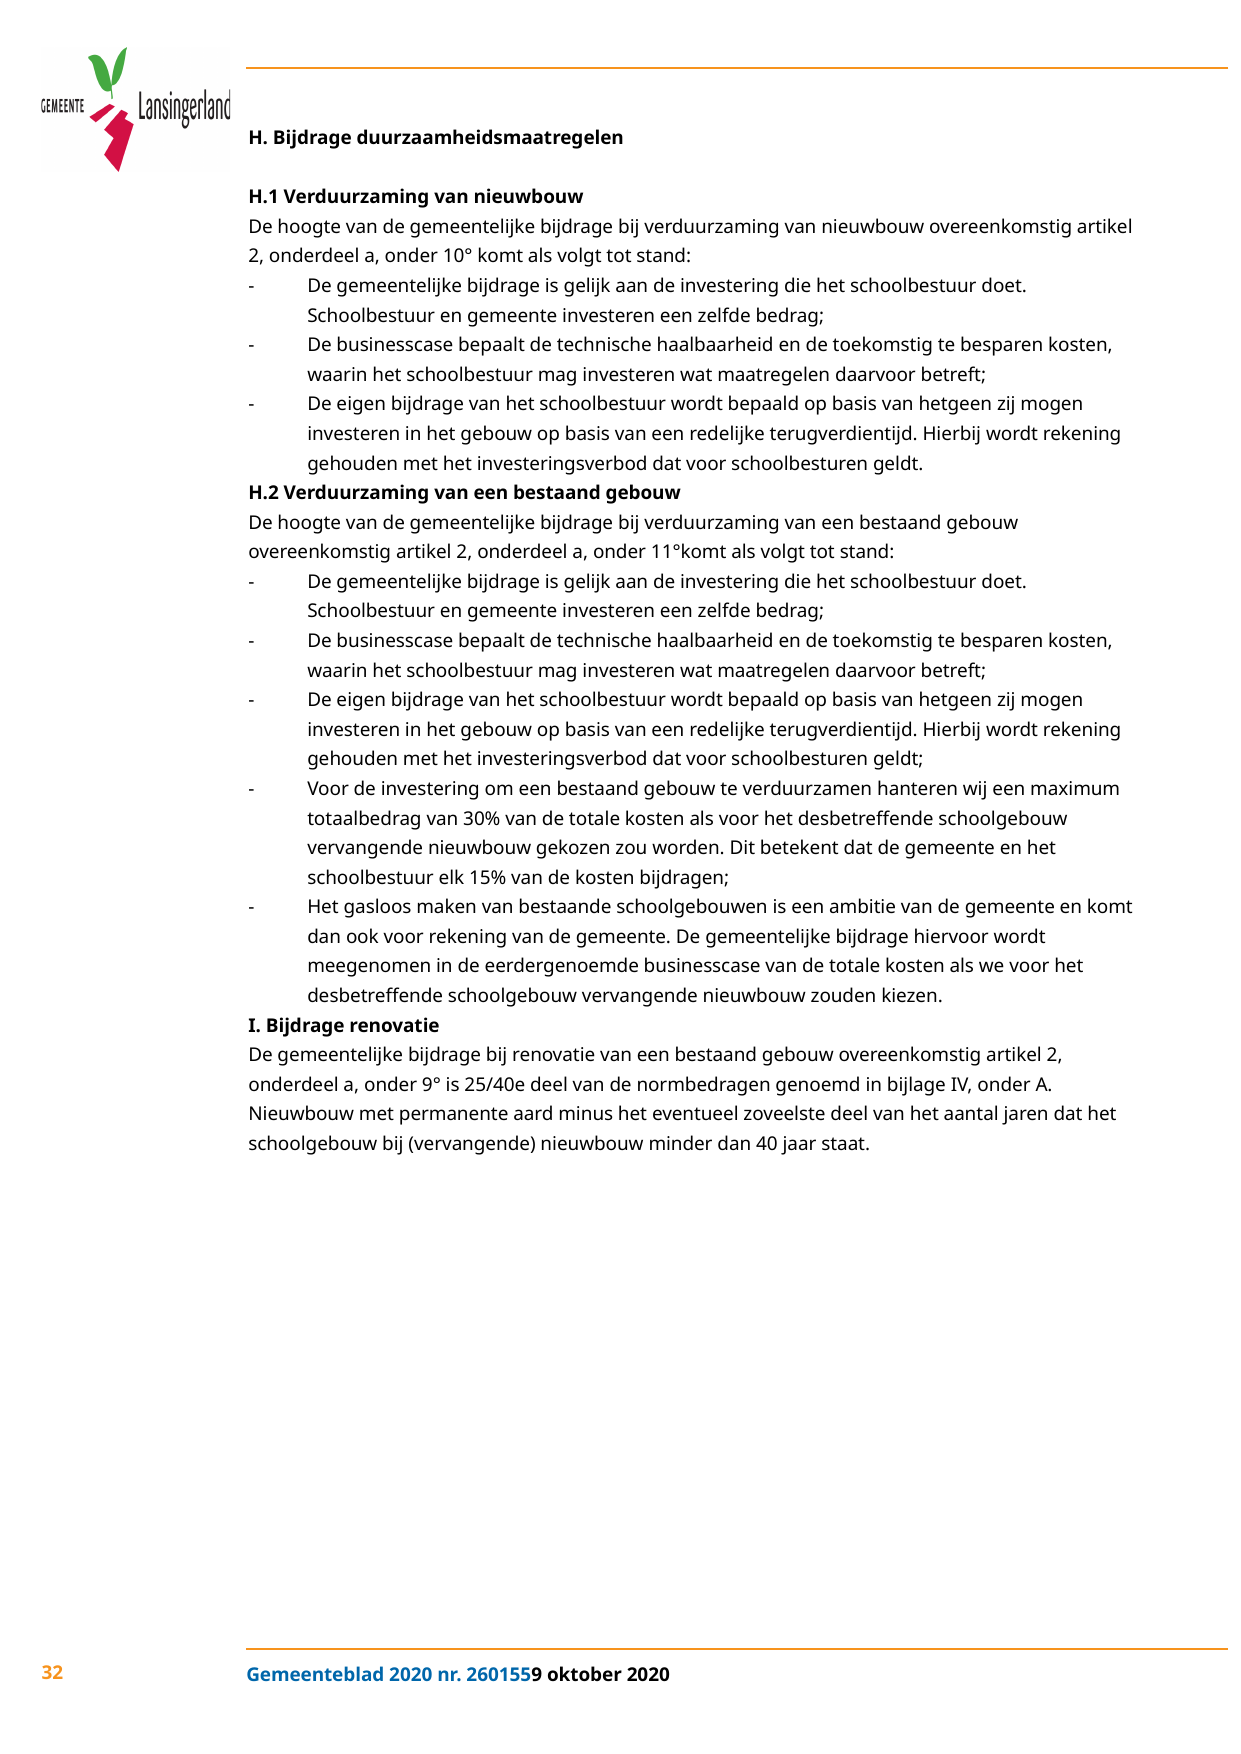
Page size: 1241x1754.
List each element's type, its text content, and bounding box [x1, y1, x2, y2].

text H. Bijdrage duurzaamheidsmaatregelen [248, 124, 1152, 150]
picture [41, 47, 231, 172]
list De gemeentelijke bijdrage is gelijk aan de investering die het schoolbestuur doet. Schoolbestuur en gemeente investeren een zelfde bedrag; [248, 568, 1152, 623]
text H.1 Verduurzaming van nieuwbouw [248, 183, 1152, 209]
list Voor de investering om een bestaand gebouw te verduurzamen hanteren wij een maximum totaalbedrag van 30% van de totale kosten als voor het desbetreffende schoolgebouw vervangende nieuwbouw gekozen zou worden. Dit betekent dat de gemeente en het schoolbestuur elk 15% van de kosten bijdragen; [248, 775, 1152, 890]
list De gemeentelijke bijdrage is gelijk aan de investering die het schoolbestuur doet. Schoolbestuur en gemeente investeren een zelfde bedrag; [248, 272, 1152, 328]
text I. Bijdrage renovatie [248, 1012, 1152, 1038]
text De hoogte van de gemeentelijke bijdrage bij verduurzaming van nieuwbouw overeenkomstig artikel 2, onderdeel a, onder 10° komt als volgt tot stand: [248, 213, 1152, 268]
text De hoogte van de gemeentelijke bijdrage bij verduurzaming van een bestaand gebouw overeenkomstig artikel 2, onderdeel a, onder 11°komt als volgt tot stand: [248, 509, 1152, 564]
list De eigen bijdrage van het schoolbestuur wordt bepaald op basis van hetgeen zij mogen investeren in het gebouw op basis van een redelijke terugverdientijd. Hierbij wordt rekening gehouden met het investeringsverbod dat voor schoolbesturen geldt; [248, 686, 1152, 771]
list Het gasloos maken van bestaande schoolgebouwen is een ambitie van de gemeente en komt dan ook voor rekening van de gemeente. De gemeentelijke bijdrage hiervoor wordt meegenomen in de eerdergenoemde businesscase van de totale kosten als we voor het desbetreffende schoolgebouw vervangende nieuwbouw zouden kiezen. [248, 893, 1152, 1008]
list De eigen bijdrage van het schoolbestuur wordt bepaald op basis van hetgeen zij mogen investeren in het gebouw op basis van een redelijke terugverdientijd. Hierbij wordt rekening gehouden met het investeringsverbod dat voor schoolbesturen geldt. [248, 391, 1152, 476]
text De gemeentelijke bijdrage bij renovatie van een bestaand gebouw overeenkomstig artikel 2, onderdeel a, onder 9° is 25/40e deel van de normbedragen genoemd in bijlage IV, onder A. Nieuwbouw met permanente aard minus het eventueel zoveelste deel van het aantal jaren dat het schoolgebouw bij (vervangende) nieuwbouw minder dan 40 jaar staat. [248, 1041, 1152, 1156]
list De businesscase bepaalt de technische haalbaarheid en de toekomstig te besparen kosten, waarin het schoolbestuur mag investeren wat maatregelen daarvoor betreft; [248, 331, 1152, 387]
list De businesscase bepaalt de technische haalbaarheid en de toekomstig te besparen kosten, waarin het schoolbestuur mag investeren wat maatregelen daarvoor betreft; [248, 627, 1152, 683]
text H.2 Verduurzaming van een bestaand gebouw [248, 479, 1152, 505]
